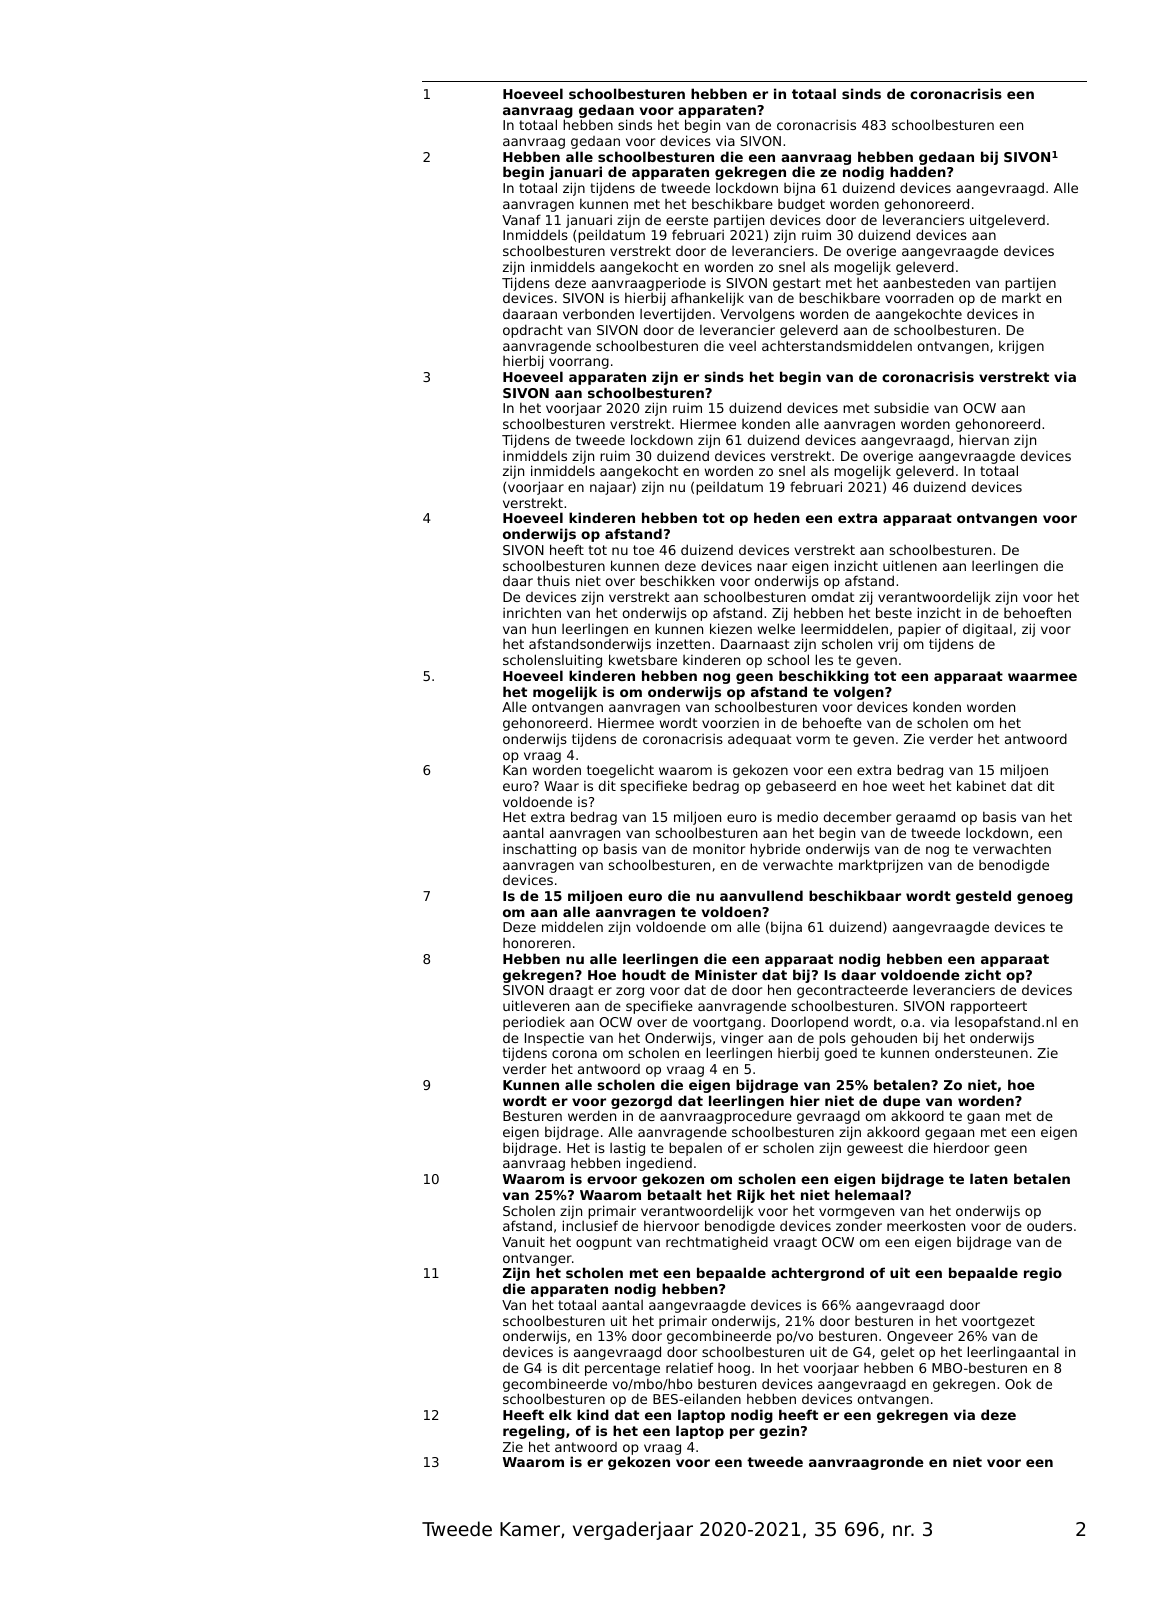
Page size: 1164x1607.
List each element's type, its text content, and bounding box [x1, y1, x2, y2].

table_cell Heeft elk kind dat een laptop nodig heeft er een gekregen via deze regeling, of is het een laptop per gezin? Zie het antwoord op vraag 4. [496, 1408, 1087, 1455]
table_cell Hebben nu alle leerlingen die een apparaat nodig hebben een apparaat gekregen? Hoe houdt de Minister dat bij? Is daar voldoende zicht op? SIVON draagt er zorg voor dat de door hen gecontracteerde leveranciers de devices uitleveren aan de specifieke aanvragende schoolbesturen. SIVON rapporteert periodiek aan OCW over de voortgang. Doorlopend wordt, o.a. via lesopafstand.nl en de Inspectie van het Onderwijs, vinger aan de pols gehouden bij het onderwijs tijdens corona om scholen en leerlingen hierbij goed te kunnen ondersteunen. Zie verder het antwoord op vraag 4 en 5. [496, 952, 1087, 1078]
table_cell Kunnen alle scholen die eigen bijdrage van 25% betalen? Zo niet, hoe wordt er voor gezorgd dat leerlingen hier niet de dupe van worden? Besturen werden in de aanvraagprocedure gevraagd om akkoord te gaan met de eigen bijdrage. Alle aanvragende schoolbesturen zijn akkoord gegaan met een eigen bijdrage. Het is lastig te bepalen of er scholen zijn geweest die hierdoor geen aanvraag hebben ingediend. [496, 1078, 1087, 1172]
table_cell Is de 15 miljoen euro die nu aanvullend beschikbaar wordt gesteld genoeg om aan alle aanvragen te voldoen? Deze middelen zijn voldoende om alle (bijna 61 duizend) aangevraagde devices te honoreren. [496, 889, 1087, 952]
table_header Hoeveel schoolbesturen hebben er in totaal sinds de coronacrisis een aanvraag gedaan voor apparaten? In totaal hebben sinds het begin van de coronacrisis 483 schoolbesturen een aanvraag gedaan voor devices via SIVON. [496, 82, 1087, 149]
table_cell 8 [422, 952, 496, 1078]
table_cell Kan worden toegelicht waarom is gekozen voor een extra bedrag van 15 miljoen euro? Waar is dit specifieke bedrag op gebaseerd en hoe weet het kabinet dat dit voldoende is? Het extra bedrag van 15 miljoen euro is medio december geraamd op basis van het aantal aanvragen van schoolbesturen aan het begin van de tweede lockdown, een inschatting op basis van de monitor hybride onderwijs van de nog te verwachten aanvragen van schoolbesturen, en de verwachte marktprijzen van de benodigde devices. [496, 763, 1087, 889]
table_cell 5. [422, 669, 496, 763]
table_cell 2 [422, 150, 496, 370]
table_cell Hoeveel apparaten zijn er sinds het begin van de coronacrisis verstrekt via SIVON aan schoolbesturen? In het voorjaar 2020 zijn ruim 15 duizend devices met subsidie van OCW aan schoolbesturen verstrekt. Hiermee konden alle aanvragen worden gehonoreerd. Tijdens de tweede lockdown zijn 61 duizend devices aangevraagd, hiervan zijn inmiddels zijn ruim 30 duizend devices verstrekt. De overige aangevraagde devices zijn inmiddels aangekocht en worden zo snel als mogelijk geleverd. In totaal (voorjaar en najaar) zijn nu (peildatum 19 februari 2021) 46 duizend devices verstrekt. [496, 370, 1087, 511]
table_header 1 [422, 82, 496, 149]
table_cell Waarom is er gekozen voor een tweede aanvraagronde en niet voor een [496, 1455, 1087, 1471]
table_cell Hebben alle schoolbesturen die een aanvraag hebben gedaan bij SIVON1 begin januari de apparaten gekregen die ze nodig hadden? In totaal zijn tijdens de tweede lockdown bijna 61 duizend devices aangevraagd. Alle aanvragen kunnen met het beschikbare budget worden gehonoreerd. Vanaf 11 januari zijn de eerste partijen devices door de leveranciers uitgeleverd. Inmiddels (peildatum 19 februari 2021) zijn ruim 30 duizend devices aan schoolbesturen verstrekt door de leveranciers. De overige aangevraagde devices zijn inmiddels aangekocht en worden zo snel als mogelijk geleverd. Tijdens deze aanvraagperiode is SIVON gestart met het aanbesteden van partijen devices. SIVON is hierbij afhankelijk van de beschikbare voorraden op de markt en daaraan verbonden levertijden. Vervolgens worden de aangekochte devices in opdracht van SIVON door de leverancier geleverd aan de schoolbesturen. De aanvragende schoolbesturen die veel achterstandsmiddelen ontvangen, krijgen hierbij voorrang. [496, 150, 1087, 370]
table_cell 7 [422, 889, 496, 952]
table_cell 4 [422, 511, 496, 669]
table_cell 9 [422, 1078, 496, 1172]
table_cell Hoeveel kinderen hebben nog geen beschikking tot een apparaat waarmee het mogelijk is om onderwijs op afstand te volgen? Alle ontvangen aanvragen van schoolbesturen voor devices konden worden gehonoreerd. Hiermee wordt voorzien in de behoefte van de scholen om het onderwijs tijdens de coronacrisis adequaat vorm te geven. Zie verder het antwoord op vraag 4. [496, 669, 1087, 763]
table_cell Waarom is ervoor gekozen om scholen een eigen bijdrage te laten betalen van 25%? Waarom betaalt het Rijk het niet helemaal? Scholen zijn primair verantwoordelijk voor het vormgeven van het onderwijs op afstand, inclusief de hiervoor benodigde devices zonder meerkosten voor de ouders. Vanuit het oogpunt van rechtmatigheid vraagt OCW om een eigen bijdrage van de ontvanger. [496, 1172, 1087, 1266]
table_cell Hoeveel kinderen hebben tot op heden een extra apparaat ontvangen voor onderwijs op afstand? SIVON heeft tot nu toe 46 duizend devices verstrekt aan schoolbesturen. De schoolbesturen kunnen deze devices naar eigen inzicht uitlenen aan leerlingen die daar thuis niet over beschikken voor onderwijs op afstand. De devices zijn verstrekt aan schoolbesturen omdat zij verantwoordelijk zijn voor het inrichten van het onderwijs op afstand. Zij hebben het beste inzicht in de behoeften van hun leerlingen en kunnen kiezen welke leermiddelen, papier of digitaal, zij voor het afstandsonderwijs inzetten. Daarnaast zijn scholen vrij om tijdens de scholensluiting kwetsbare kinderen op school les te geven. [496, 511, 1087, 669]
table_cell 11 [422, 1266, 496, 1408]
table_cell 12 [422, 1408, 496, 1455]
table_cell 13 [422, 1455, 496, 1471]
table_cell 10 [422, 1172, 496, 1266]
table_cell Zijn het scholen met een bepaalde achtergrond of uit een bepaalde regio die apparaten nodig hebben? Van het totaal aantal aangevraagde devices is 66% aangevraagd door schoolbesturen uit het primair onderwijs, 21% door besturen in het voortgezet onderwijs, en 13% door gecombineerde po/vo besturen. Ongeveer 26% van de devices is aangevraagd door schoolbesturen uit de G4, gelet op het leerlingaantal in de G4 is dit percentage relatief hoog. In het voorjaar hebben 6 MBO-besturen en 8 gecombineerde vo/mbo/hbo besturen devices aangevraagd en gekregen. Ook de schoolbesturen op de BES-eilanden hebben devices ontvangen. [496, 1266, 1087, 1408]
table_cell 3 [422, 370, 496, 511]
table_cell 6 [422, 763, 496, 889]
